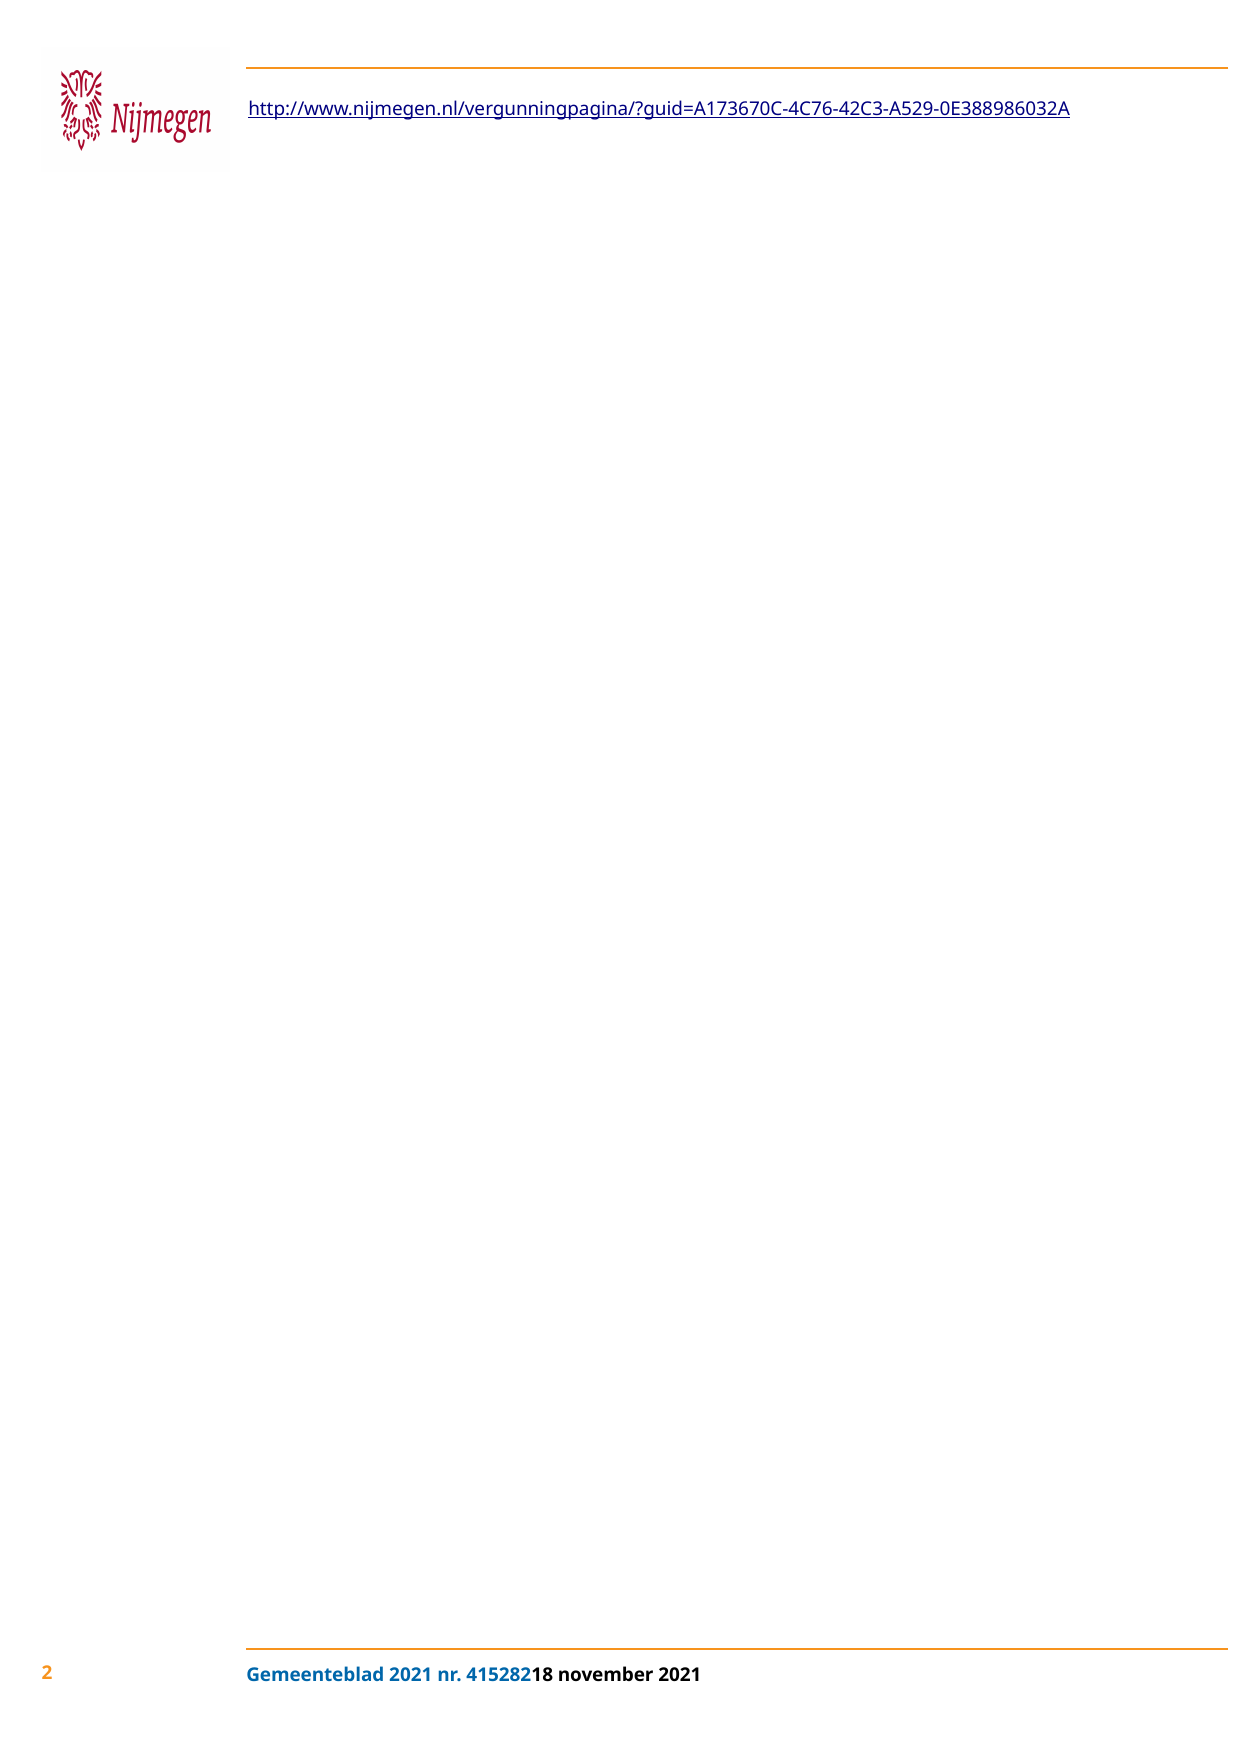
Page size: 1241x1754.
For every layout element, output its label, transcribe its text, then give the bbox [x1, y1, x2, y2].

picture [41, 47, 231, 172]
text http://www.nijmegen.nl/vergunningpagina/?guid=A173670C-4C76-42C3-A529-0E388986032A [248, 95, 1152, 121]
